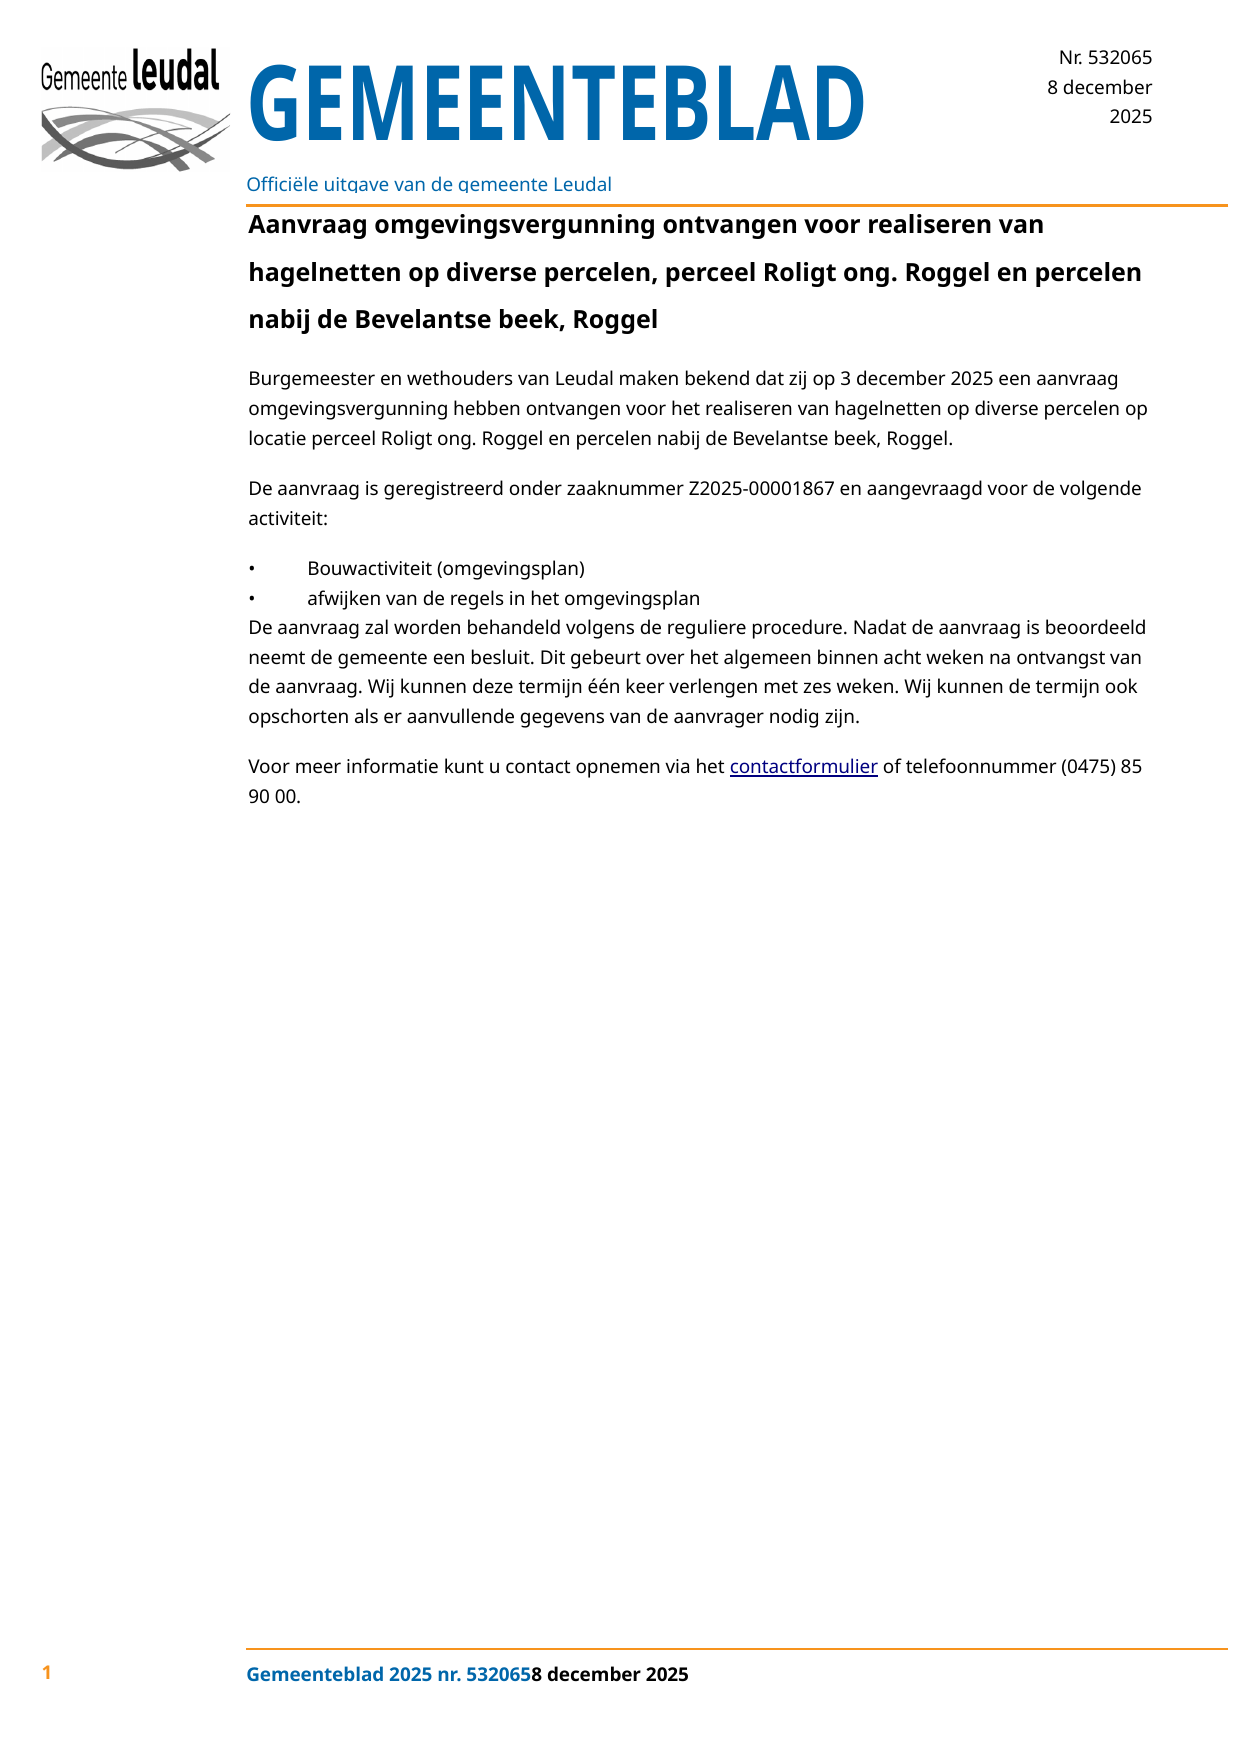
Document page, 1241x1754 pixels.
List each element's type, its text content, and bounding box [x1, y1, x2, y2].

text De aanvraag is geregistreerd onder zaaknummer Z2025-00001867 en aangevraagd voor de volgende activiteit: [248, 475, 1152, 530]
text De aanvraag zal worden behandeld volgens de reguliere procedure. Nadat de aanvraag is beoordeeld neemt de gemeente een besluit. Dit gebeurt over het algemeen binnen acht weken na ontvangst van de aanvraag. Wij kunnen deze termijn één keer verlengen met zes weken. Wij kunnen de termijn ook opschorten als er aanvullende gegevens van de aanvrager nodig zijn. [248, 614, 1152, 729]
text Aanvraag omgevingsvergunning ontvangen voor realiseren van hagelnetten op diverse percelen, perceel Roligt ong. Roggel en percelen nabij de Bevelantse beek, Roggel [248, 207, 1152, 336]
list Bouwactiviteit (omgevingsplan) [248, 555, 1152, 581]
text Burgemeester en wethouders van Leudal maken bekend dat zij op 3 december 2025 een aanvraag omgevingsvergunning hebben ontvangen voor het realiseren van hagelnetten op diverse percelen op locatie perceel Roligt ong. Roggel en percelen nabij de Bevelantse beek, Roggel. [248, 366, 1152, 450]
text Voor meer informatie kunt u contact opnemen via het contactformulier of telefoonnummer (0475) 85 90 00. [248, 753, 1152, 809]
picture [41, 47, 231, 172]
list afwijken van de regels in het omgevingsplan [248, 585, 1152, 610]
